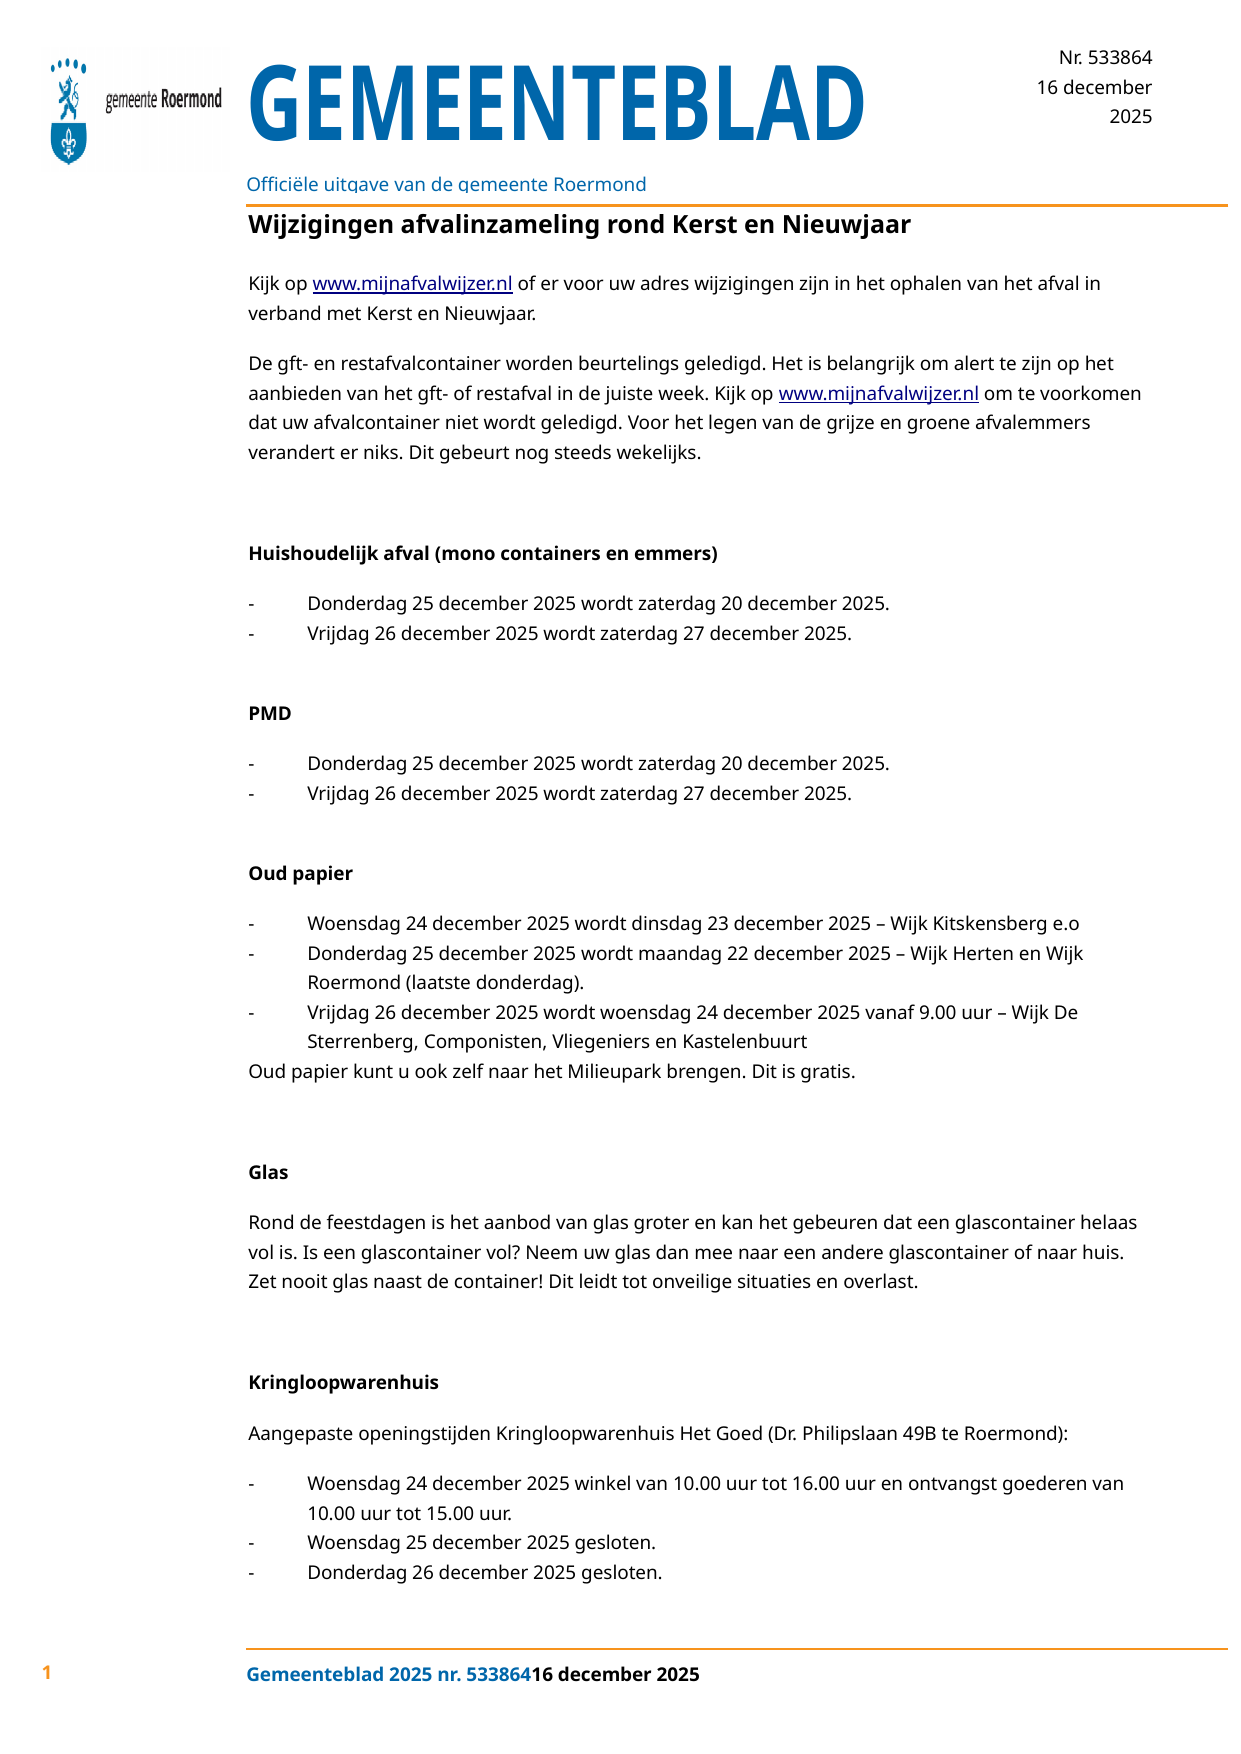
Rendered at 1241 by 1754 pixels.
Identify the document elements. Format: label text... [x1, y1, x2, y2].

text PMD [248, 700, 1152, 726]
text Glas [248, 1159, 1152, 1185]
text Wijzigingen afvalinzameling rond Kerst en Nieuwjaar [248, 207, 1152, 241]
list Vrijdag 26 december 2025 wordt zaterdag 27 december 2025. [248, 780, 1152, 806]
list Donderdag 25 december 2025 wordt maandag 22 december 2025 – Wijk Herten en Wijk Roermond (laatste donderdag). [248, 940, 1152, 995]
list Vrijdag 26 december 2025 wordt woensdag 24 december 2025 vanaf 9.00 uur – Wijk De Sterrenberg, Componisten, Vliegeniers en Kastelenbuurt [248, 999, 1152, 1054]
text Kringloopwarenhuis [248, 1369, 1152, 1395]
text Oud papier kunt u ook zelf naar het Milieupark brengen. Dit is gratis. [248, 1058, 1152, 1084]
list Donderdag 25 december 2025 wordt zaterdag 20 december 2025. [248, 590, 1152, 616]
picture [41, 47, 231, 172]
text De gft- en restafvalcontainer worden beurtelings geledigd. Het is belangrijk om alert te zijn op het aanbieden van het gft- of restafval in de juiste week. Kijk op www.mijnafvalwijzer.nl om te voorkomen dat uw afvalcontainer niet wordt geledigd. Voor het legen van de grijze en groene afvalemmers verandert er niks. Dit gebeurt nog steeds wekelijks. [248, 350, 1152, 465]
list Donderdag 25 december 2025 wordt zaterdag 20 december 2025. [248, 750, 1152, 776]
text Huishoudelijk afval (mono containers en emmers) [248, 540, 1152, 566]
text Oud papier [248, 860, 1152, 886]
list Woensdag 24 december 2025 winkel van 10.00 uur tot 16.00 uur en ontvangst goederen van 10.00 uur tot 15.00 uur. [248, 1470, 1152, 1526]
text Aangepaste openingstijden Kringloopwarenhuis Het Goed (Dr. Philipslaan 49B te Roermond): [248, 1420, 1152, 1446]
text Kijk op www.mijnafvalwijzer.nl of er voor uw adres wijzigingen zijn in het ophalen van het afval in verband met Kerst en Nieuwjaar. [248, 270, 1152, 326]
list Woensdag 25 december 2025 gesloten. [248, 1529, 1152, 1555]
text Rond de feestdagen is het aanbod van glas groter en kan het gebeuren dat een glascontainer helaas vol is. Is een glascontainer vol? Neem uw glas dan mee naar een andere glascontainer of naar huis. Zet nooit glas naast de container! Dit leidt tot onveilige situaties en overlast. [248, 1209, 1152, 1294]
list Vrijdag 26 december 2025 wordt zaterdag 27 december 2025. [248, 620, 1152, 646]
list Woensdag 24 december 2025 wordt dinsdag 23 december 2025 – Wijk Kitskensberg e.o [248, 910, 1152, 936]
list Donderdag 26 december 2025 gesloten. [248, 1559, 1152, 1585]
